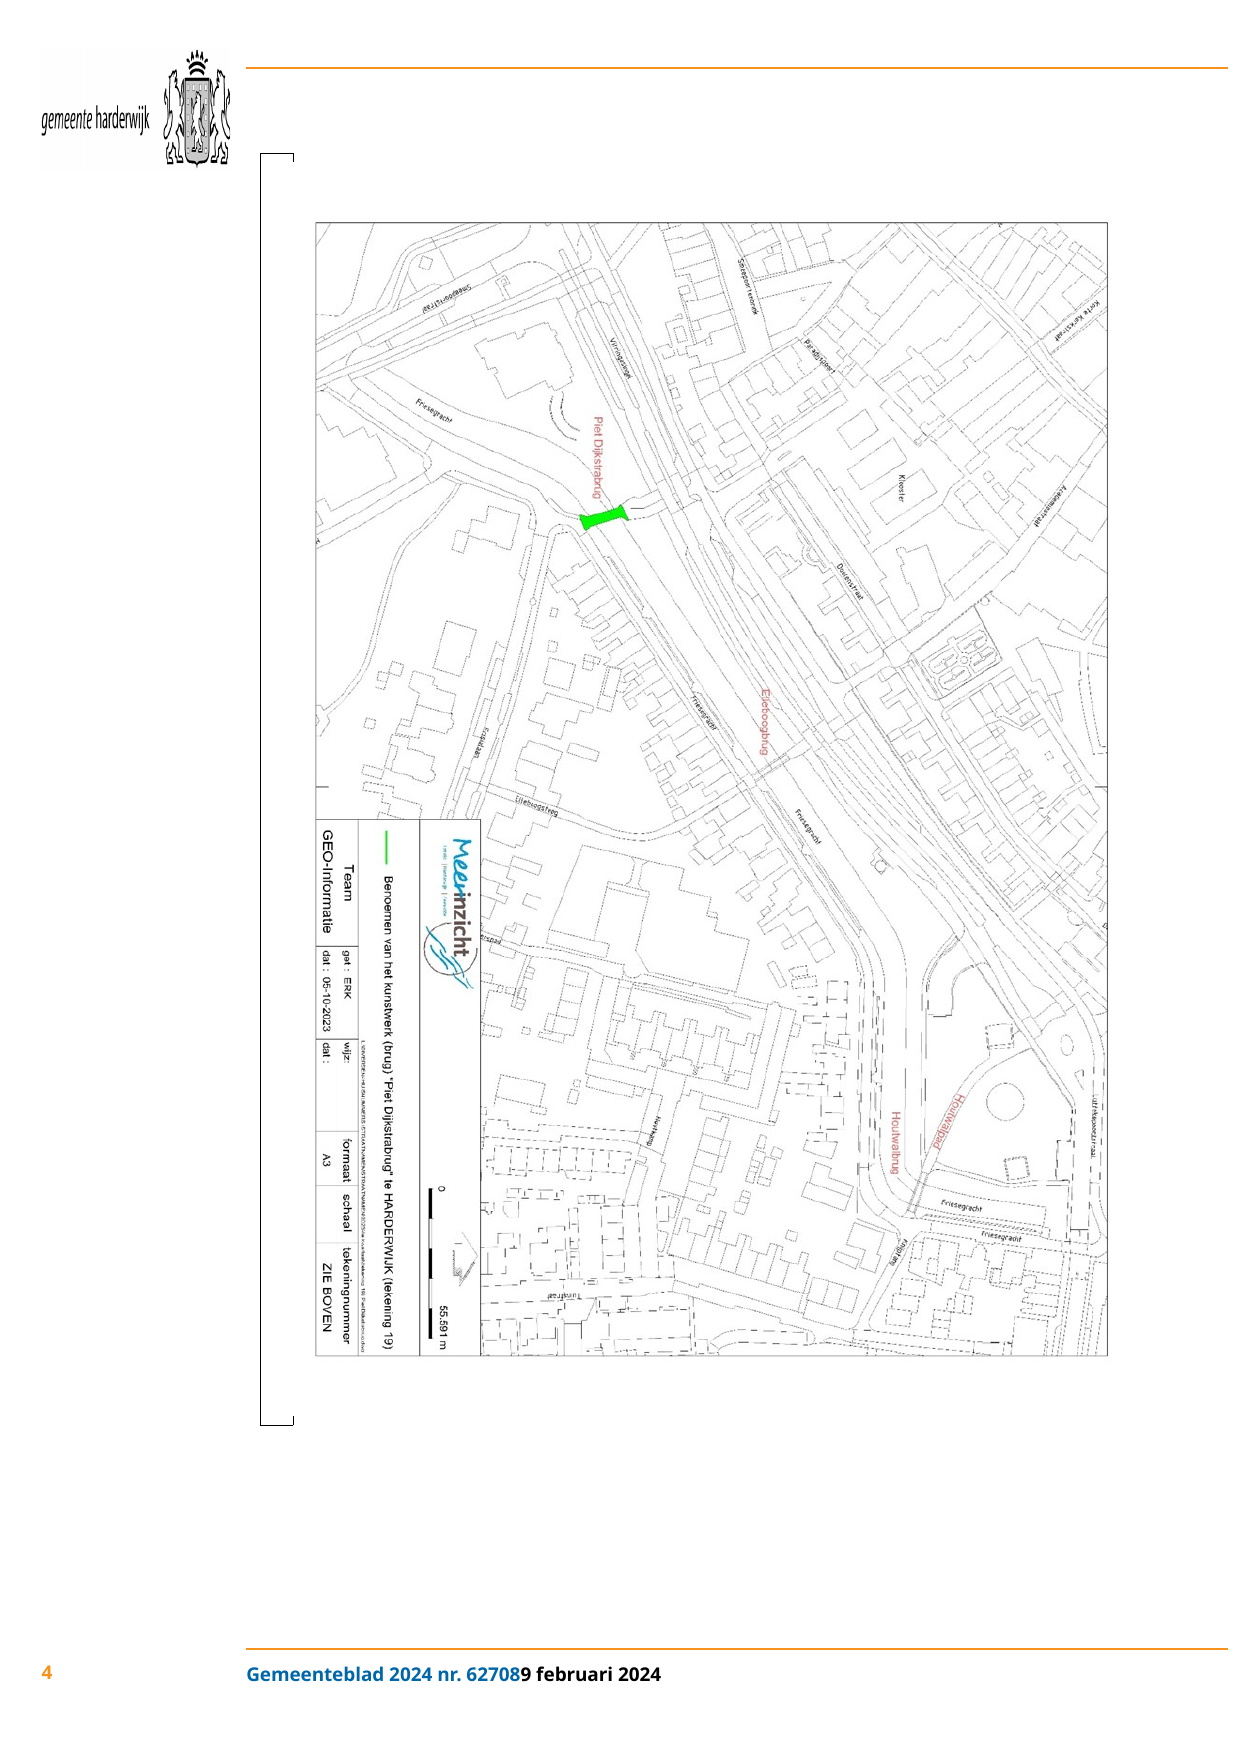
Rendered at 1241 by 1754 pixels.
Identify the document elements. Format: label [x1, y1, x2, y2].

picture [41, 47, 231, 172]
picture [268, 162, 1155, 1416]
